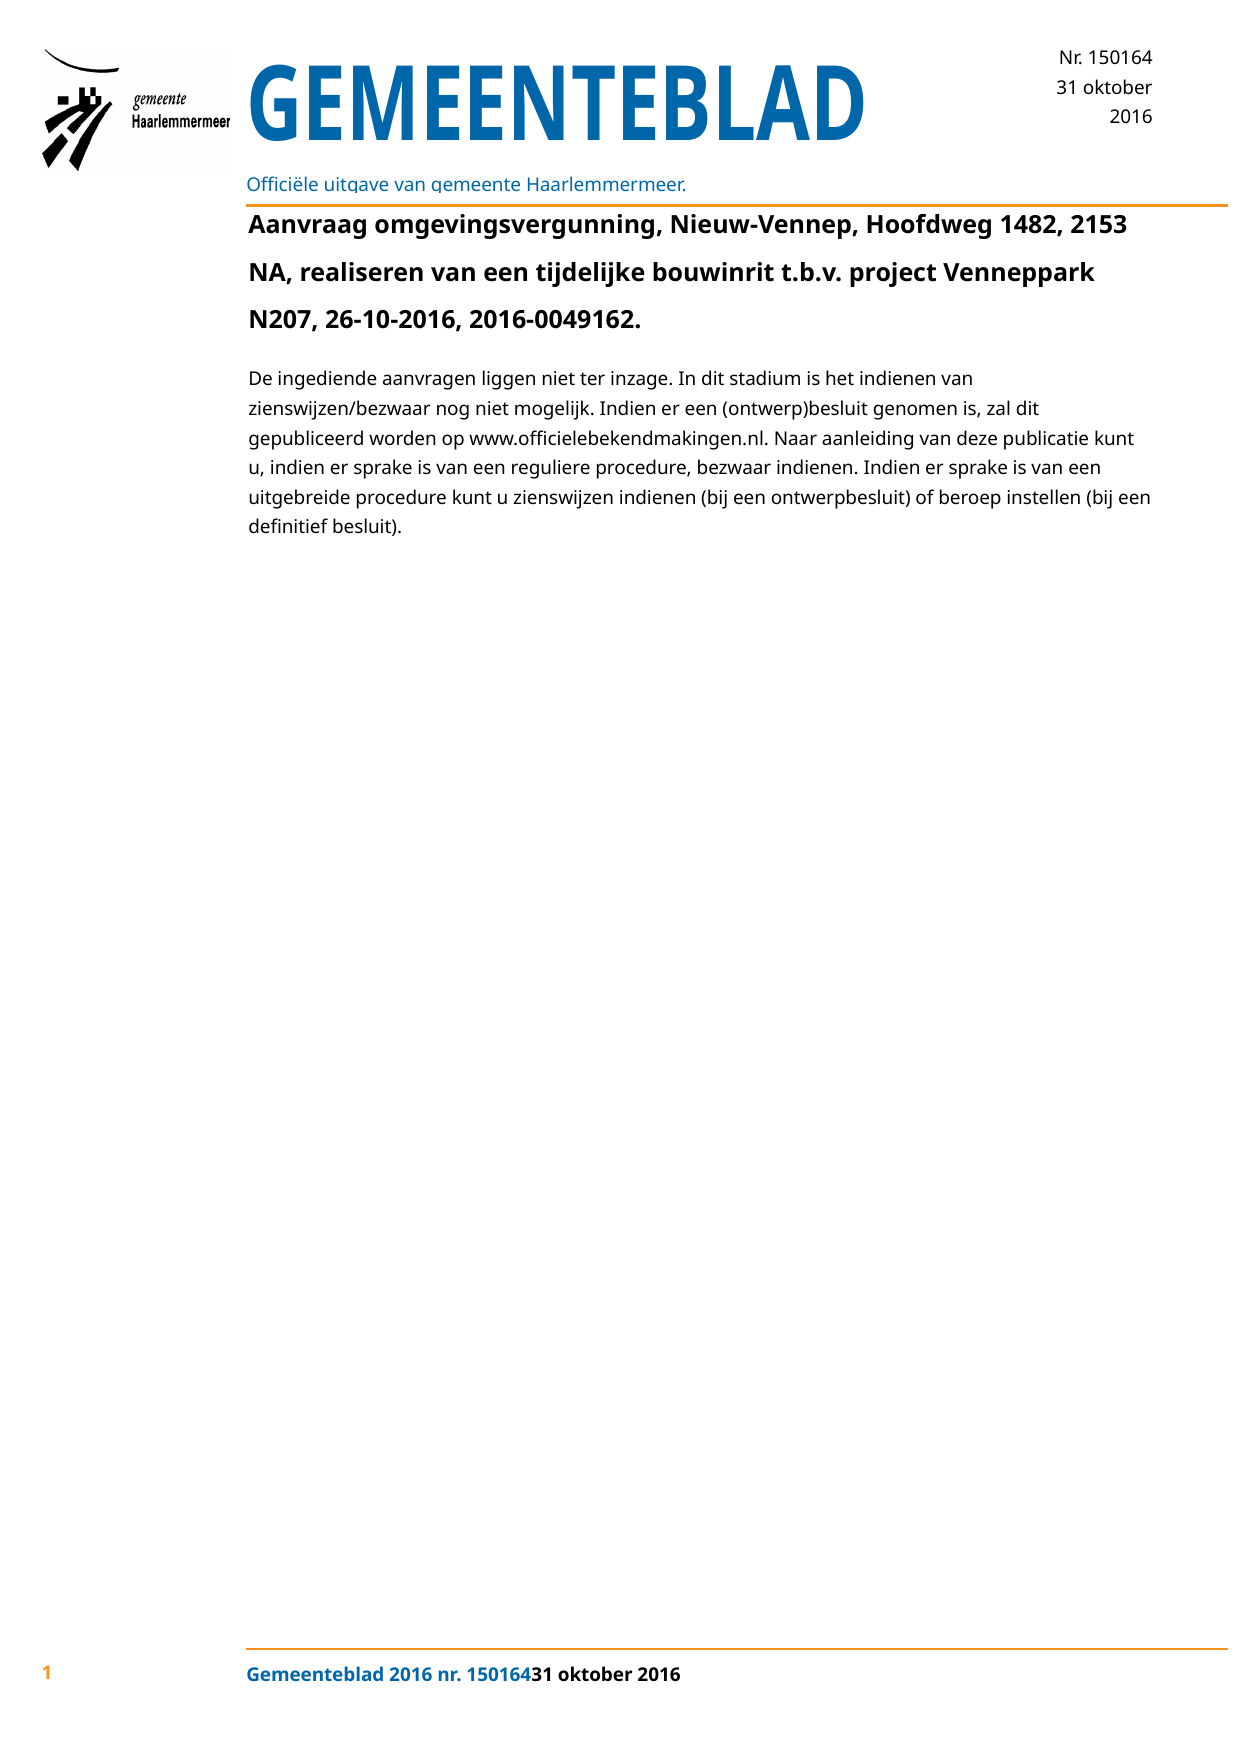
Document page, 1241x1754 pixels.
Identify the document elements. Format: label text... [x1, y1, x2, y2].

text De ingediende aanvragen liggen niet ter inzage. In dit stadium is het indienen van zienswijzen/bezwaar nog niet mogelijk. Indien er een (ontwerp)besluit genomen is, zal dit gepubliceerd worden op www.officielebekendmakingen.nl. Naar aanleiding van deze publicatie kunt u, indien er sprake is van een reguliere procedure, bezwaar indienen. Indien er sprake is van een uitgebreide procedure kunt u zienswijzen indienen (bij een ontwerpbesluit) of beroep instellen (bij een definitief besluit). [248, 366, 1152, 539]
text Aanvraag omgevingsvergunning, Nieuw-Vennep, Hoofdweg 1482, 2153 NA, realiseren van een tijdelijke bouwinrit t.b.v. project Venneppark N207, 26-10-2016, 2016-0049162. [248, 207, 1152, 336]
picture [41, 47, 231, 172]
